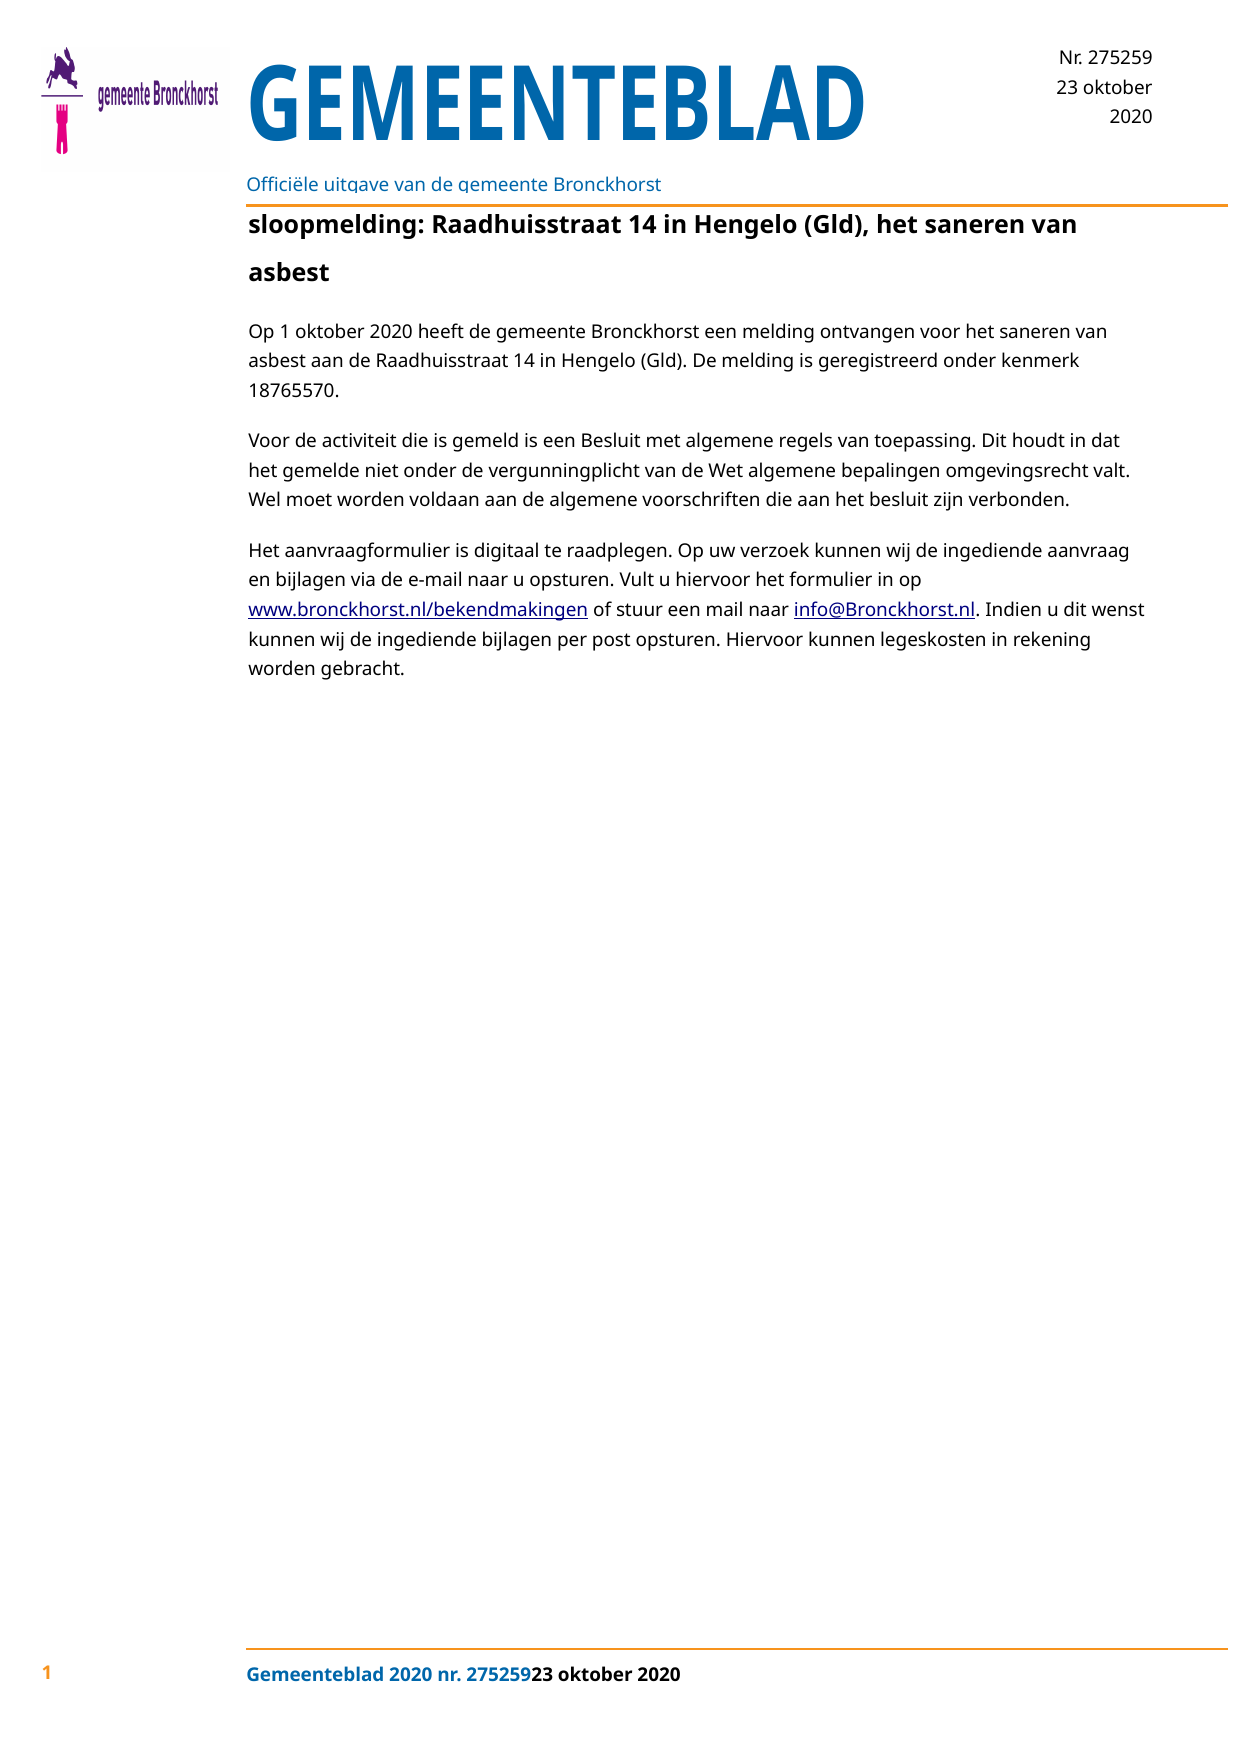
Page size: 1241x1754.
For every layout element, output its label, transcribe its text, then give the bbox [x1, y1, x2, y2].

text Voor de activiteit die is gemeld is een Besluit met algemene regels van toepassing. Dit houdt in dat het gemelde niet onder de vergunningplicht van de Wet algemene bepalingen omgevingsrecht valt. Wel moet worden voldaan aan de algemene voorschriften die aan het besluit zijn verbonden. [248, 427, 1152, 512]
text Het aanvraagformulier is digitaal te raadplegen. Op uw verzoek kunnen wij de ingediende aanvraag en bijlagen via de e-mail naar u opsturen. Vult u hiervoor het formulier in op www.bronckhorst.nl/bekendmakingen of stuur een mail naar info@Bronckhorst.nl. Indien u dit wenst kunnen wij de ingediende bijlagen per post opsturen. Hiervoor kunnen legeskosten in rekening worden gebracht. [248, 537, 1152, 681]
text Op 1 oktober 2020 heeft de gemeente Bronckhorst een melding ontvangen voor het saneren van asbest aan de Raadhuisstraat 14 in Hengelo (Gld). De melding is geregistreerd onder kenmerk 18765570. [248, 318, 1152, 403]
picture [41, 47, 231, 172]
text sloopmelding: Raadhuisstraat 14 in Hengelo (Gld), het saneren van asbest [248, 207, 1152, 288]
